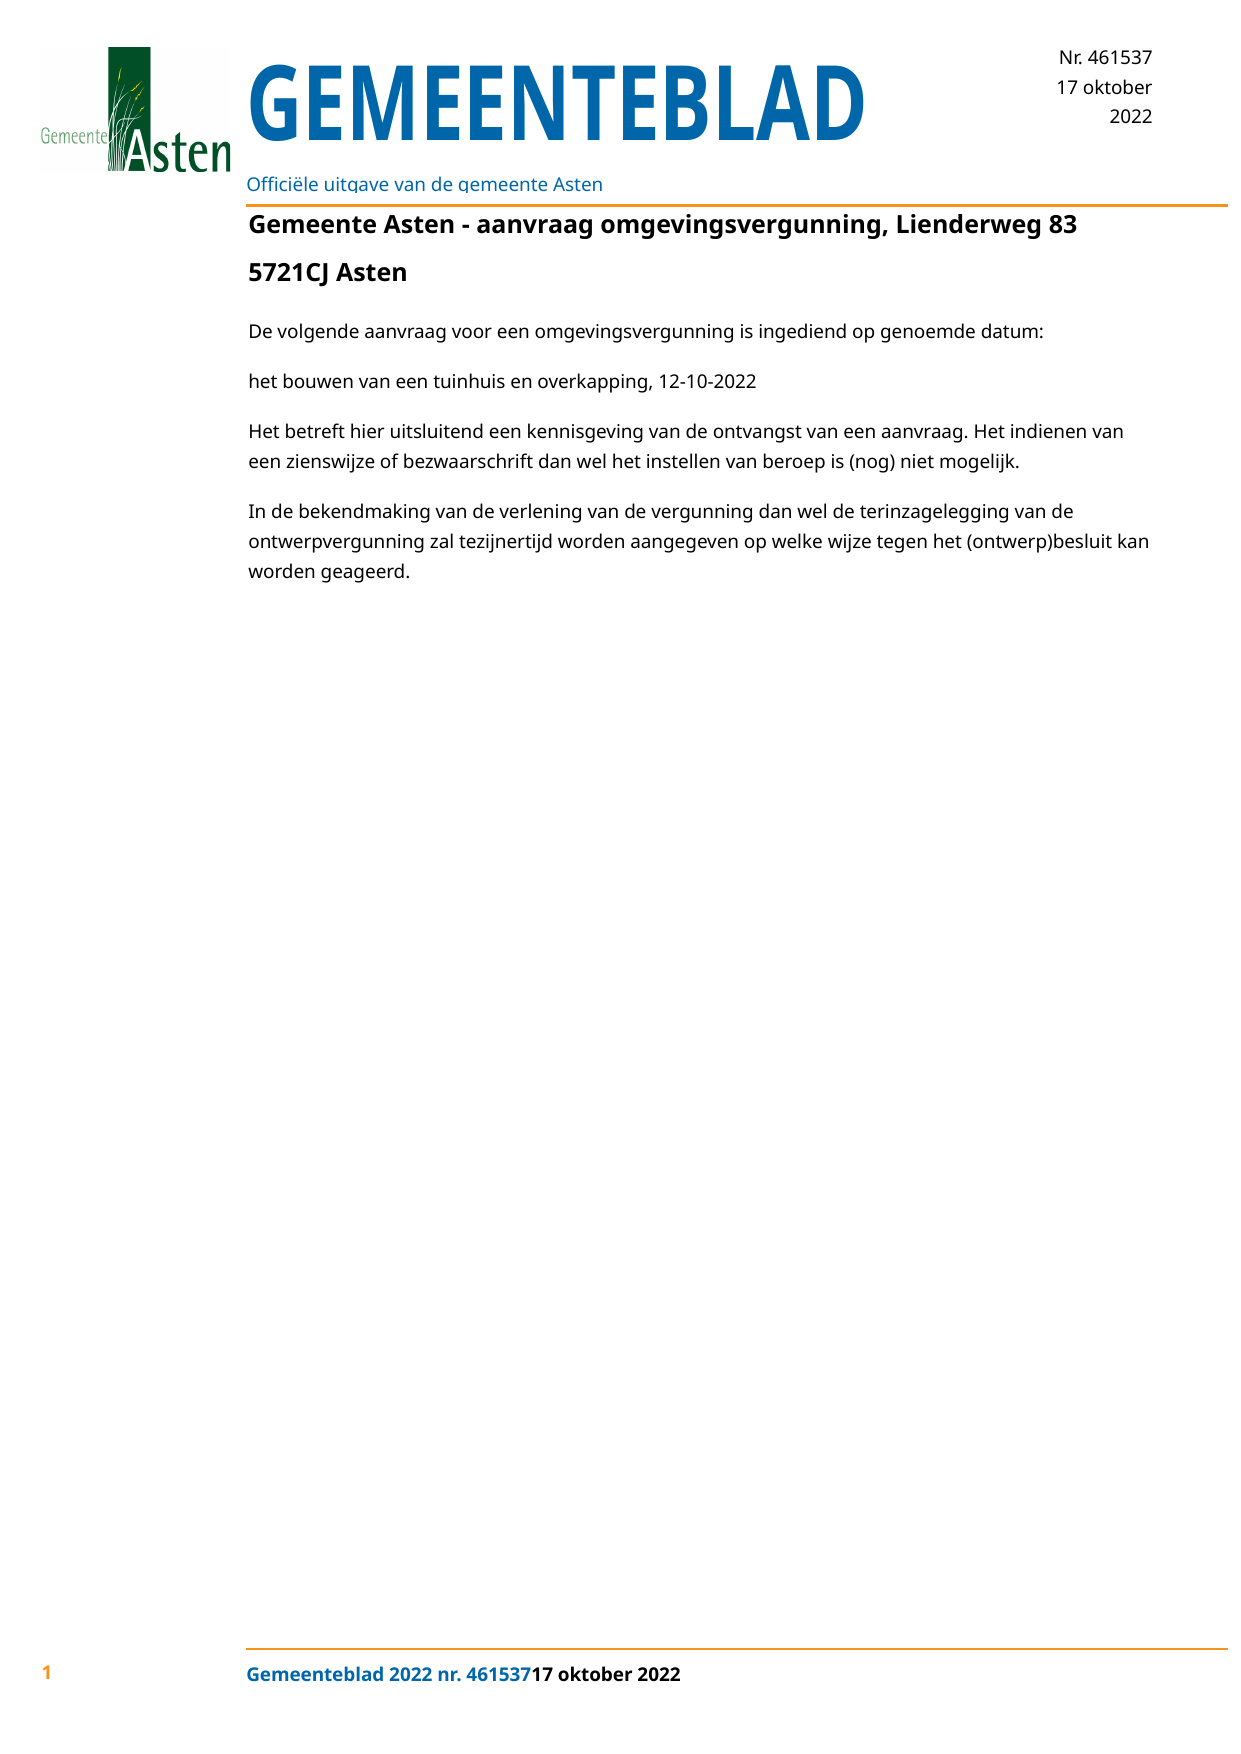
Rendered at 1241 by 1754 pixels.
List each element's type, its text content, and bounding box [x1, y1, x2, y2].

picture [41, 47, 231, 172]
text De volgende aanvraag voor een omgevingsvergunning is ingediend op genoemde datum: [248, 318, 1152, 344]
text het bouwen van een tuinhuis en overkapping, 12-10-2022 [248, 368, 1152, 394]
text Het betreft hier uitsluitend een kennisgeving van de ontvangst van een aanvraag. Het indienen van een zienswijze of bezwaarschrift dan wel het instellen van beroep is (nog) niet mogelijk. [248, 419, 1152, 474]
text Gemeente Asten - aanvraag omgevingsvergunning, Lienderweg 83 5721CJ Asten [248, 207, 1152, 288]
text In de bekendmaking van de verlening van de vergunning dan wel de terinzagelegging van de ontwerpvergunning zal tezijnertijd worden aangegeven op welke wijze tegen het (ontwerp)besluit kan worden geageerd. [248, 499, 1152, 584]
